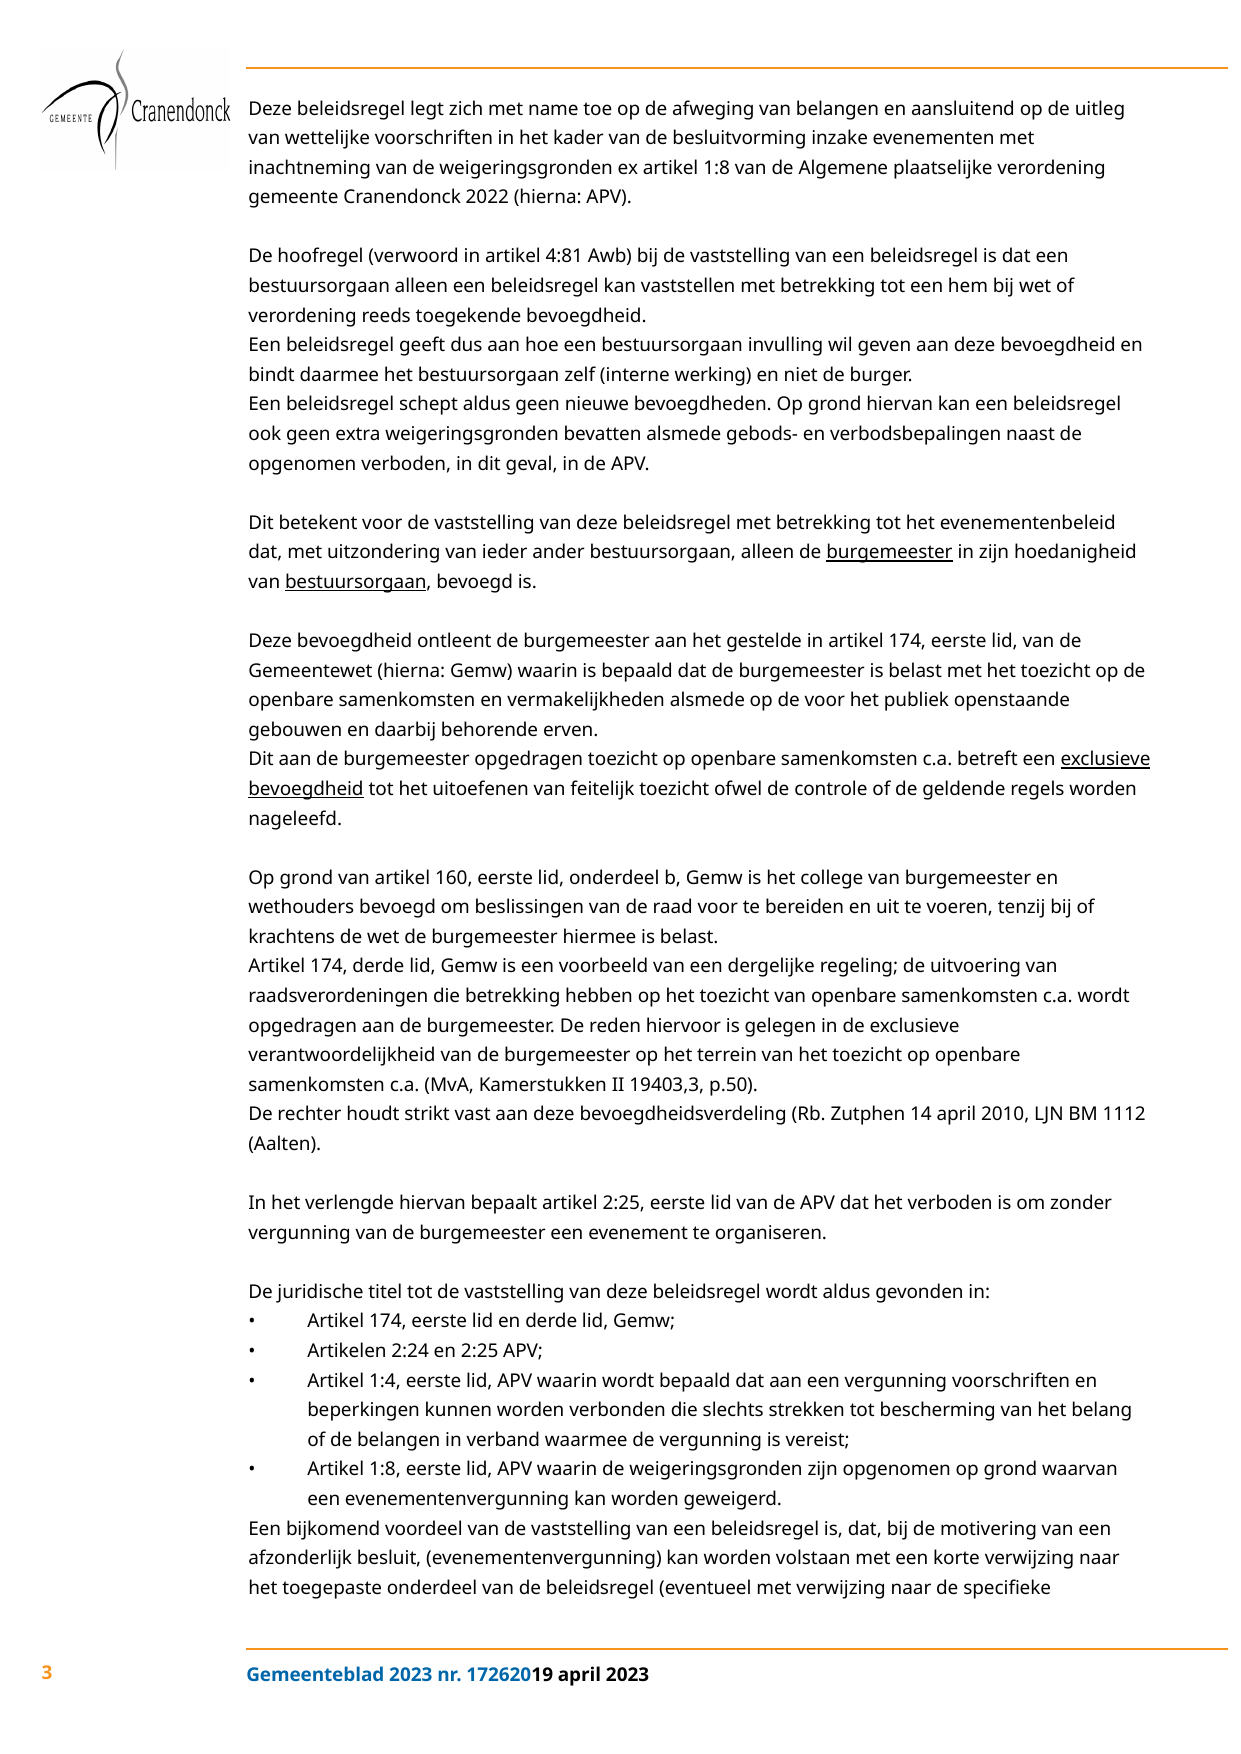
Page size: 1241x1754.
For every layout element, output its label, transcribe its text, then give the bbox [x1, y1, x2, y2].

text Artikel 174, derde lid, Gemw is een voorbeeld van een dergelijke regeling; de uitvoering van raadsverordeningen die betrekking hebben op het toezicht van openbare samenkomsten c.a. wordt opgedragen aan de burgemeester. De reden hiervoor is gelegen in de exclusieve verantwoordelijkheid van de burgemeester op het terrein van het toezicht op openbare samenkomsten c.a. (MvA, Kamerstukken II 19403,3, p.50). [248, 953, 1152, 1097]
list Artikel 1:8, eerste lid, APV waarin de weigeringsgronden zijn opgenomen op grond waarvan een evenementenvergunning kan worden geweigerd. [248, 1456, 1152, 1511]
text Op grond van artikel 160, eerste lid, onderdeel b, Gemw is het college van burgemeester en wethouders bevoegd om beslissingen van de raad voor te bereiden en uit te voeren, tenzij bij of krachtens de wet de burgemeester hiermee is belast. [248, 864, 1152, 949]
text De juridische titel tot de vaststelling van deze beleidsregel wordt aldus gevonden in: [248, 1278, 1152, 1304]
text Een beleidsregel geeft dus aan hoe een bestuursorgaan invulling wil geven aan deze bevoegdheid en bindt daarmee het bestuursorgaan zelf (interne werking) en niet de burger. [248, 331, 1152, 387]
list Artikelen 2:24 en 2:25 APV; [248, 1337, 1152, 1363]
text Deze beleidsregel legt zich met name toe op de afweging van belangen en aansluitend op de uitleg van wettelijke voorschriften in het kader van de besluitvorming inzake evenementen met inachtneming van de weigeringsgronden ex artikel 1:8 van de Algemene plaatselijke verordening gemeente Cranendonck 2022 (hierna: APV). [248, 95, 1152, 209]
text In het verlengde hiervan bepaalt artikel 2:25, eerste lid van de APV dat het verboden is om zonder vergunning van de burgemeester een evenement te organiseren. [248, 1189, 1152, 1245]
picture [41, 47, 231, 172]
text De rechter houdt strikt vast aan deze bevoegdheidsverdeling (Rb. Zutphen 14 april 2010, LJN BM 1112 (Aalten). [248, 1101, 1152, 1156]
text Deze bevoegdheid ontleent de burgemeester aan het gestelde in artikel 174, eerste lid, van de Gemeentewet (hierna: Gemw) waarin is bepaald dat de burgemeester is belast met het toezicht op de openbare samenkomsten en vermakelijkheden alsmede op de voor het publiek openstaande gebouwen en daarbij behorende erven. [248, 627, 1152, 742]
text Een beleidsregel schept aldus geen nieuwe bevoegdheden. Op grond hiervan kan een beleidsregel ook geen extra weigeringsgronden bevatten alsmede gebods- en verbodsbepalingen naast de opgenomen verboden, in dit geval, in de APV. [248, 391, 1152, 476]
list Artikel 1:4, eerste lid, APV waarin wordt bepaald dat aan een vergunning voorschriften en beperkingen kunnen worden verbonden die slechts strekken tot bescherming van het belang of de belangen in verband waarmee de vergunning is vereist; [248, 1367, 1152, 1452]
text Een bijkomend voordeel van de vaststelling van een beleidsregel is, dat, bij de motivering van een afzonderlijk besluit, (evenementenvergunning) kan worden volstaan met een korte verwijzing naar het toegepaste onderdeel van de beleidsregel (eventueel met verwijzing naar de specifieke [248, 1515, 1152, 1600]
list Artikel 174, eerste lid en derde lid, Gemw; [248, 1308, 1152, 1333]
text Dit aan de burgemeester opgedragen toezicht op openbare samenkomsten c.a. betreft een exclusieve bevoegdheid tot het uitoefenen van feitelijk toezicht ofwel de controle of de geldende regels worden nageleefd. [248, 746, 1152, 831]
text De hoofregel (verwoord in artikel 4:81 Awb) bij de vaststelling van een beleidsregel is dat een bestuursorgaan alleen een beleidsregel kan vaststellen met betrekking tot een hem bij wet of verordening reeds toegekende bevoegdheid. [248, 243, 1152, 328]
text Dit betekent voor de vaststelling van deze beleidsregel met betrekking tot het evenementenbeleid dat, met uitzondering van ieder ander bestuursorgaan, alleen de burgemeester in zijn hoedanigheid van bestuursorgaan, bevoegd is. [248, 509, 1152, 594]
